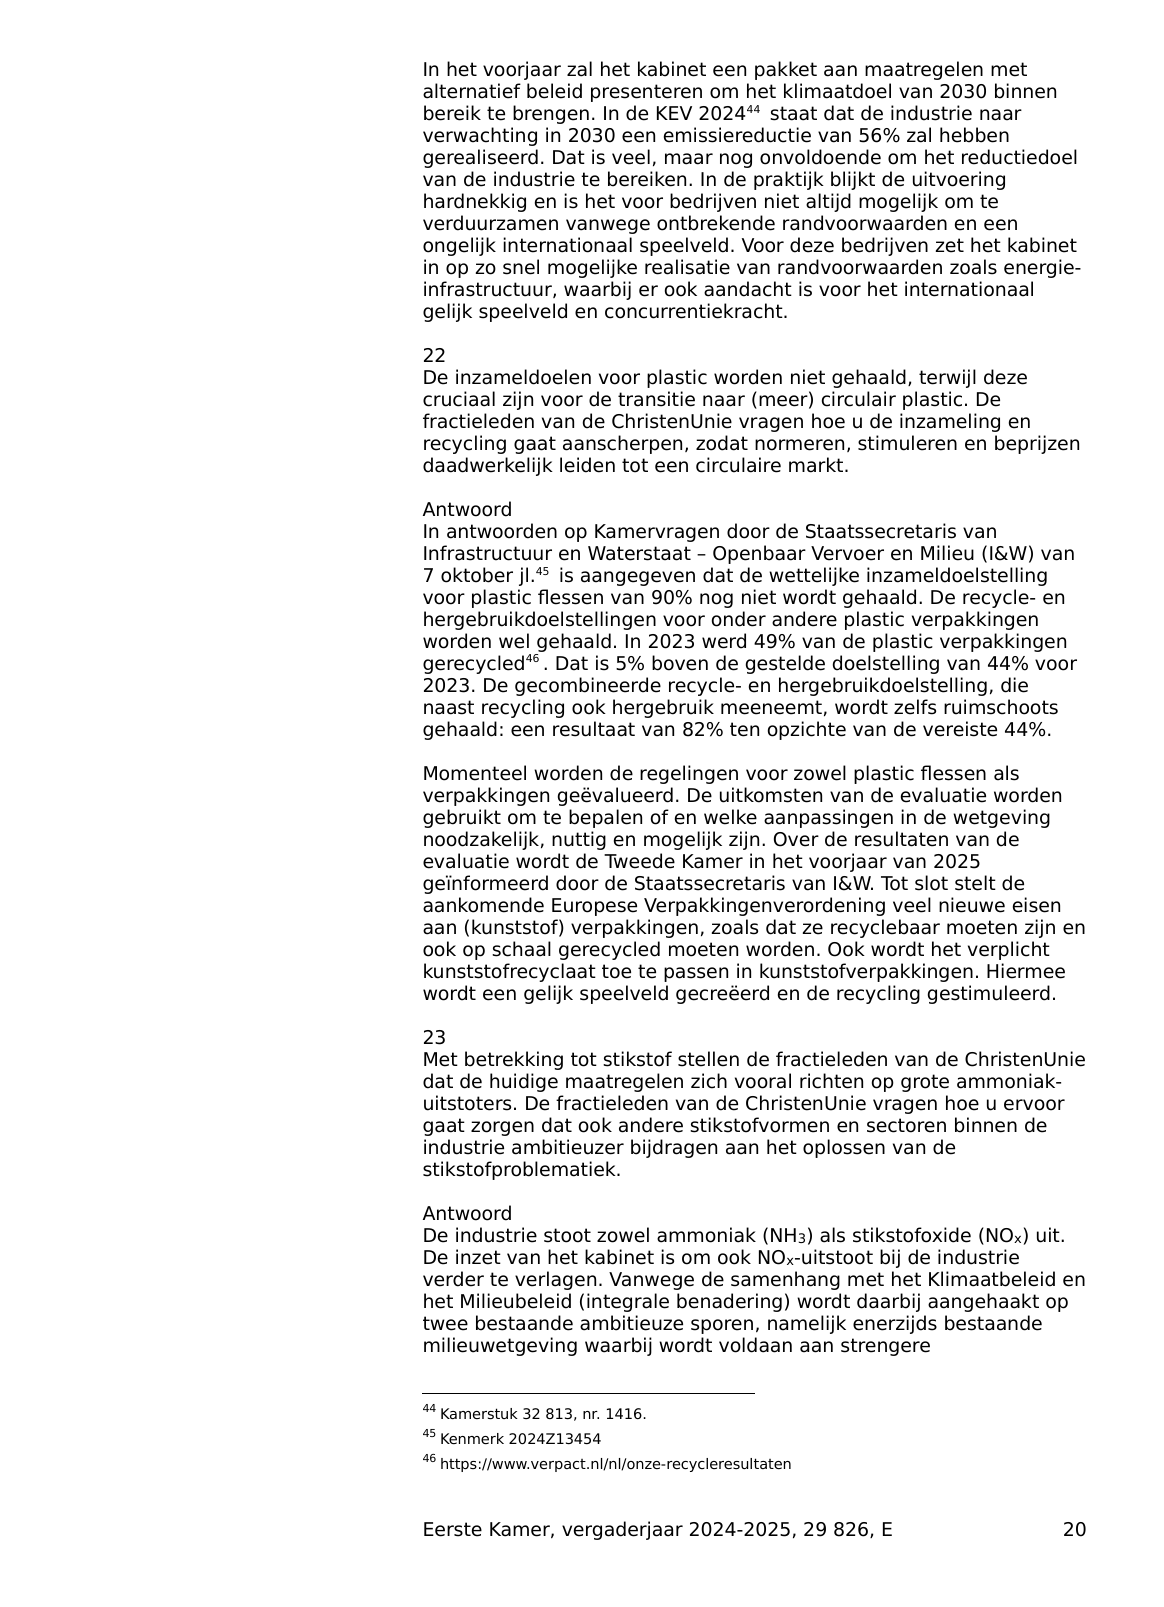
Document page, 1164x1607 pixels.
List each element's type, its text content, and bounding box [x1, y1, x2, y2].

text Momenteel worden de regelingen voor zowel plastic flessen als verpakkingen geëvalueerd. De uitkomsten van de evaluatie worden gebruikt om te bepalen of en welke aanpassingen in de wetgeving noodzakelijk, nuttig en mogelijk zijn. Over de resultaten van de evaluatie wordt de Tweede Kamer in het voorjaar van 2025 geïnformeerd door de Staatssecretaris van I&W. Tot slot stelt de aankomende Europese Verpakkingenverordening veel nieuwe eisen aan (kunststof) verpakkingen, zoals dat ze recyclebaar moeten zijn en ook op schaal gerecycled moeten worden. Ook wordt het verplicht kunststofrecyclaat toe te passen in kunststofverpakkingen. Hiermee wordt een gelijk speelveld gecreëerd en de recycling gestimuleerd. [422, 763, 1087, 1005]
text In het voorjaar zal het kabinet een pakket aan maatregelen met alternatief beleid presenteren om het klimaatdoel van 2030 binnen bereik te brengen. In de KEV 2024 staat dat de industrie naar verwachting in 2030 een emissiereductie van 56% zal hebben gerealiseerd. Dat is veel, maar nog onvoldoende om het reductiedoel van de industrie te bereiken. In de praktijk blijkt de uitvoering hardnekkig en is het voor bedrijven niet altijd mogelijk om te verduurzamen vanwege ontbrekende randvoorwaarden en een ongelijk internationaal speelveld. Voor deze bedrijven zet het kabinet in op zo snel mogelijke realisatie van randvoorwaarden zoals energie-infrastructuur, waarbij er ook aandacht is voor het internationaal gelijk speelveld en concurrentiekracht. [422, 59, 1087, 323]
text Kamerstuk 32 813, nr. 1416. [422, 1402, 1087, 1424]
text Antwoord [422, 499, 1087, 521]
text 22 [422, 345, 1087, 367]
text Kenmerk 2024Z13454 [422, 1427, 1087, 1449]
text 23 [422, 1027, 1087, 1049]
text Met betrekking tot stikstof stellen de fractieleden van de ChristenUnie dat de huidige maatregelen zich vooral richten op grote ammoniak-uitstoters. De fractieleden van de ChristenUnie vragen hoe u ervoor gaat zorgen dat ook andere stikstofvormen en sectoren binnen de industrie ambitieuzer bijdragen aan het oplossen van de stikstofproblematiek. [422, 1049, 1087, 1181]
text In antwoorden op Kamervragen door de Staatssecretaris van Infrastructuur en Waterstaat – Openbaar Vervoer en Milieu (I&W) van 7 oktober jl. is aangegeven dat de wettelijke inzameldoelstelling voor plastic flessen van 90% nog niet wordt gehaald. De recycle- en hergebruikdoelstellingen voor onder andere plastic verpakkingen worden wel gehaald. In 2023 werd 49% van de plastic verpakkingen gerecycled. Dat is 5% boven de gestelde doelstelling van 44% voor 2023. De gecombineerde recycle- en hergebruikdoelstelling, die naast recycling ook hergebruik meeneemt, wordt zelfs ruimschoots gehaald: een resultaat van 82% ten opzichte van de vereiste 44%. [422, 521, 1087, 741]
text De industrie stoot zowel ammoniak (NH3) als stikstofoxide (NOx) uit. De inzet van het kabinet is om ook NOx-uitstoot bij de industrie verder te verlagen. Vanwege de samenhang met het Klimaatbeleid en het Milieubeleid (integrale benadering) wordt daarbij aangehaakt op twee bestaande ambitieuze sporen, namelijk enerzijds bestaande milieuwetgeving waarbij wordt voldaan aan strengere [422, 1225, 1087, 1357]
text Antwoord [422, 1203, 1087, 1225]
text De inzameldoelen voor plastic worden niet gehaald, terwijl deze cruciaal zijn voor de transitie naar (meer) circulair plastic. De fractieleden van de ChristenUnie vragen hoe u de inzameling en recycling gaat aanscherpen, zodat normeren, stimuleren en beprijzen daadwerkelijk leiden tot een circulaire markt. [422, 367, 1087, 477]
text https://www.verpact.nl/nl/onze-recycleresultaten [422, 1452, 1087, 1474]
